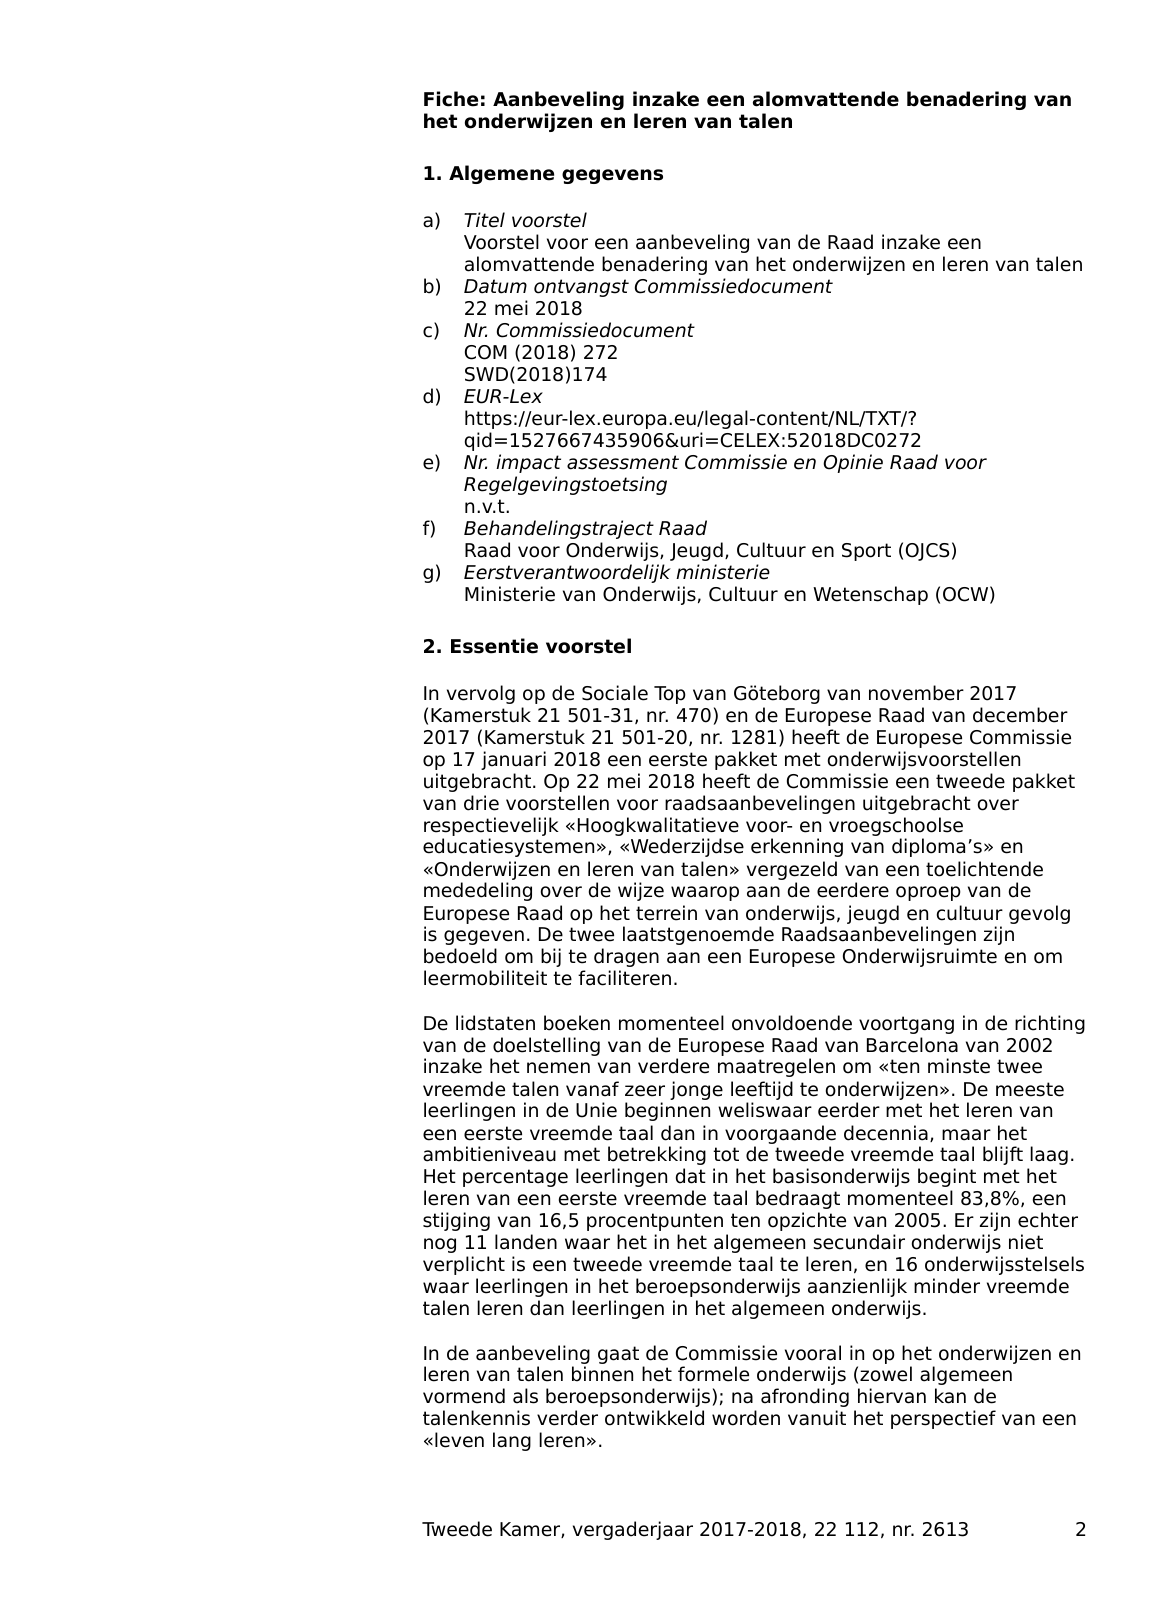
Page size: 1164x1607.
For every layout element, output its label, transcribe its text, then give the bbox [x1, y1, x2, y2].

text Ministerie van Onderwijs, Cultuur en Wetenschap (OCW) [464, 584, 1087, 606]
subtitle 1. Algemene gegevens [422, 163, 1087, 185]
text COM (2018) 272 [464, 342, 1087, 364]
text e) Nr. impact assessment Commissie en Opinie Raad voor Regelgevingstoetsing [422, 452, 1087, 496]
text 22 mei 2018 [464, 298, 1087, 320]
subtitle Fiche: Aanbeveling inzake een alomvattende benadering van het onderwijzen en leren van talen [422, 89, 1087, 133]
subtitle 2. Essentie voorstel [422, 636, 1087, 658]
text Raad voor Onderwijs, Jeugd, Cultuur en Sport (OJCS) [464, 540, 1087, 562]
text f) Behandelingstraject Raad [422, 518, 1087, 540]
text c) Nr. Commissiedocument [422, 320, 1087, 342]
text In vervolg op de Sociale Top van Göteborg van november 2017 (Kamerstuk 21 501-31, nr. 470) en de Europese Raad van december 2017 (Kamerstuk 21 501-20, nr. 1281) heeft de Europese Commissie op 17 januari 2018 een eerste pakket met onderwijsvoorstellen uitgebracht. Op 22 mei 2018 heeft de Commissie een tweede pakket van drie voorstellen voor raadsaanbevelingen uitgebracht over respectievelijk «Hoogkwalitatieve voor- en vroegschoolse educatiesystemen», «Wederzijdse erkenning van diploma’s» en «Onderwijzen en leren van talen» vergezeld van een toelichtende mededeling over de wijze waarop aan de eerdere oproep van de Europese Raad op het terrein van onderwijs, jeugd en cultuur gevolg is gegeven. De twee laatstgenoemde Raadsaanbevelingen zijn bedoeld om bij te dragen aan een Europese Onderwijsruimte en om leermobiliteit te faciliteren. [422, 683, 1087, 990]
text SWD(2018)174 [464, 364, 1087, 386]
text a) Titel voorstel [422, 210, 1087, 232]
text De lidstaten boeken momenteel onvoldoende voortgang in de richting van de doelstelling van de Europese Raad van Barcelona van 2002 inzake het nemen van verdere maatregelen om «ten minste twee vreemde talen vanaf zeer jonge leeftijd te onderwijzen». De meeste leerlingen in de Unie beginnen weliswaar eerder met het leren van een eerste vreemde taal dan in voorgaande decennia, maar het ambitieniveau met betrekking tot de tweede vreemde taal blijft laag. Het percentage leerlingen dat in het basisonderwijs begint met het leren van een eerste vreemde taal bedraagt momenteel 83,8%, een stijging van 16,5 procentpunten ten opzichte van 2005. Er zijn echter nog 11 landen waar het in het algemeen secundair onderwijs niet verplicht is een tweede vreemde taal te leren, en 16 onderwijsstelsels waar leerlingen in het beroepsonderwijs aanzienlijk minder vreemde talen leren dan leerlingen in het algemeen onderwijs. [422, 1012, 1087, 1320]
text d) EUR-Lex [422, 386, 1087, 408]
text In de aanbeveling gaat de Commissie vooral in op het onderwijzen en leren van talen binnen het formele onderwijs (zowel algemeen vormend als beroepsonderwijs); na afronding hiervan kan de talenkennis verder ontwikkeld worden vanuit het perspectief van een «leven lang leren». [422, 1342, 1087, 1452]
text g) Eerstverantwoordelijk ministerie [422, 562, 1087, 584]
text n.v.t. [464, 496, 1087, 518]
text Voorstel voor een aanbeveling van de Raad inzake een alomvattende benadering van het onderwijzen en leren van talen [464, 232, 1087, 276]
text https://eur-lex.europa.eu/legal-content/NL/TXT/?qid=1527667435906&uri=CELEX:52018DC0272 [464, 408, 1087, 452]
text b) Datum ontvangst Commissiedocument [422, 276, 1087, 298]
